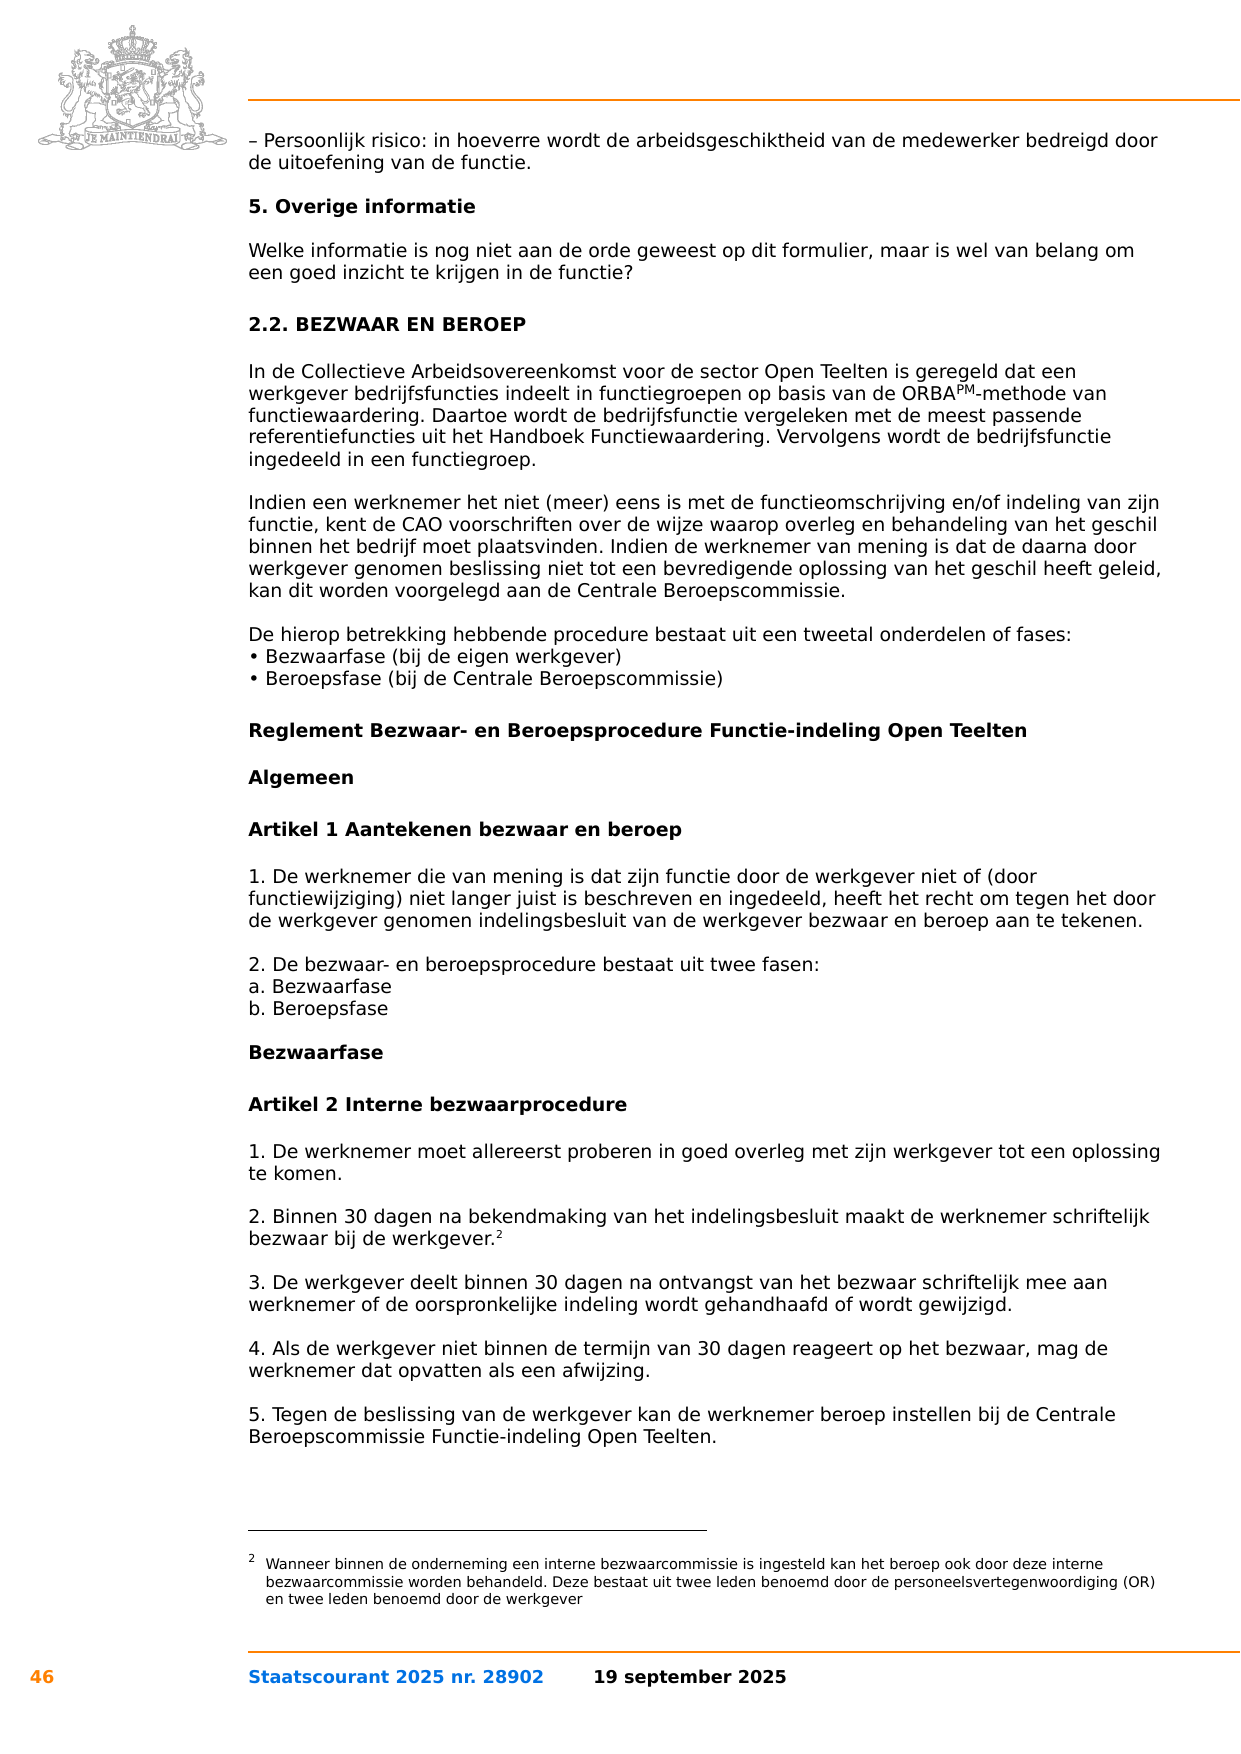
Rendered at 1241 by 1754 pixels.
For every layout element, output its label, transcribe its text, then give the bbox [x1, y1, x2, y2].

subtitle Artikel 1 Aantekenen bezwaar en beroep [248, 819, 1163, 841]
text 3. De werkgever deelt binnen 30 dagen na ontvangst van het bezwaar schriftelijk mee aan werknemer of de oorspronkelijke indeling wordt gehandhaafd of wordt gewijzigd. [248, 1272, 1163, 1316]
text In de Collectieve Arbeidsovereenkomst voor de sector Open Teelten is geregeld dat een werkgever bedrijfsfuncties indeelt in functiegroepen op basis van de ORBAPM-methode van functiewaardering. Daartoe wordt de bedrijfsfunctie vergeleken met de meest passende referentiefuncties uit het Handboek Functiewaardering. Vervolgens wordt de bedrijfsfunctie ingedeeld in een functiegroep. [248, 361, 1163, 470]
subtitle 5. Overige informatie [248, 196, 1163, 218]
text De hierop betrekking hebbende procedure bestaat uit een tweetal onderdelen of fases: [248, 624, 1163, 646]
text Indien een werknemer het niet (meer) eens is met de functieomschrijving en/of indeling van zijn functie, kent de CAO voorschriften over de wijze waarop overleg en behandeling van het geschil binnen het bedrijf moet plaatsvinden. Indien de werknemer van mening is dat de daarna door werkgever genomen beslissing niet tot een bevredigende oplossing van het geschil heeft geleid, kan dit worden voorgelegd aan de Centrale Beroepscommissie. [248, 492, 1163, 602]
text Wanneer binnen de onderneming een interne bezwaarcommissie is ingesteld kan het beroep ook door deze interne bezwaarcommissie worden behandeld. Deze bestaat uit twee leden benoemd door de personeelsvertegenwoordiging (OR) en twee leden benoemd door de werkgever [248, 1552, 1163, 1608]
subtitle Bezwaarfase [248, 1042, 1163, 1063]
text • Beroepsfase (bij de Centrale Beroepscommissie) [248, 668, 1163, 690]
text – Persoonlijk risico: in hoeverre wordt de arbeidsgeschiktheid van de medewerker bedreigd door de uitoefening van de functie. [248, 130, 1163, 174]
text 4. Als de werkgever niet binnen de termijn van 30 dagen reageert op het bezwaar, mag de werknemer dat opvatten als een afwijzing. [248, 1338, 1163, 1382]
text Welke informatie is nog niet aan de orde geweest op dit formulier, maar is wel van belang om een goed inzicht te krijgen in de functie? [248, 239, 1163, 283]
subtitle 2.2. BEZWAAR EN BEROEP [248, 313, 1163, 336]
text a. Bezwaarfase [248, 976, 1163, 998]
text 2. Binnen 30 dagen na bekendmaking van het indelingsbesluit maakt de werknemer schriftelijk bezwaar bij de werkgever. [248, 1206, 1163, 1250]
text 2. De bezwaar- en beroepsprocedure bestaat uit twee fasen: [248, 954, 1163, 976]
picture [38, 25, 227, 150]
subtitle Algemeen [248, 767, 1163, 789]
subtitle Reglement Bezwaar- en Beroepsprocedure Functie-indeling Open Teelten [248, 720, 1163, 742]
text 5. Tegen de beslissing van de werkgever kan de werknemer beroep instellen bij de Centrale Beroepscommissie Functie-indeling Open Teelten. [248, 1404, 1163, 1448]
text 1. De werknemer die van mening is dat zijn functie door de werkgever niet of (door functiewijziging) niet langer juist is beschreven en ingedeeld, heeft het recht om tegen het door de werkgever genomen indelingsbesluit van de werkgever bezwaar en beroep aan te tekenen. [248, 866, 1163, 932]
text b. Beroepsfase [248, 998, 1163, 1020]
text 1. De werknemer moet allereerst proberen in goed overleg met zijn werkgever tot een oplossing te komen. [248, 1141, 1163, 1184]
subtitle Artikel 2 Interne bezwaarprocedure [248, 1093, 1163, 1116]
text • Bezwaarfase (bij de eigen werkgever) [248, 646, 1163, 668]
